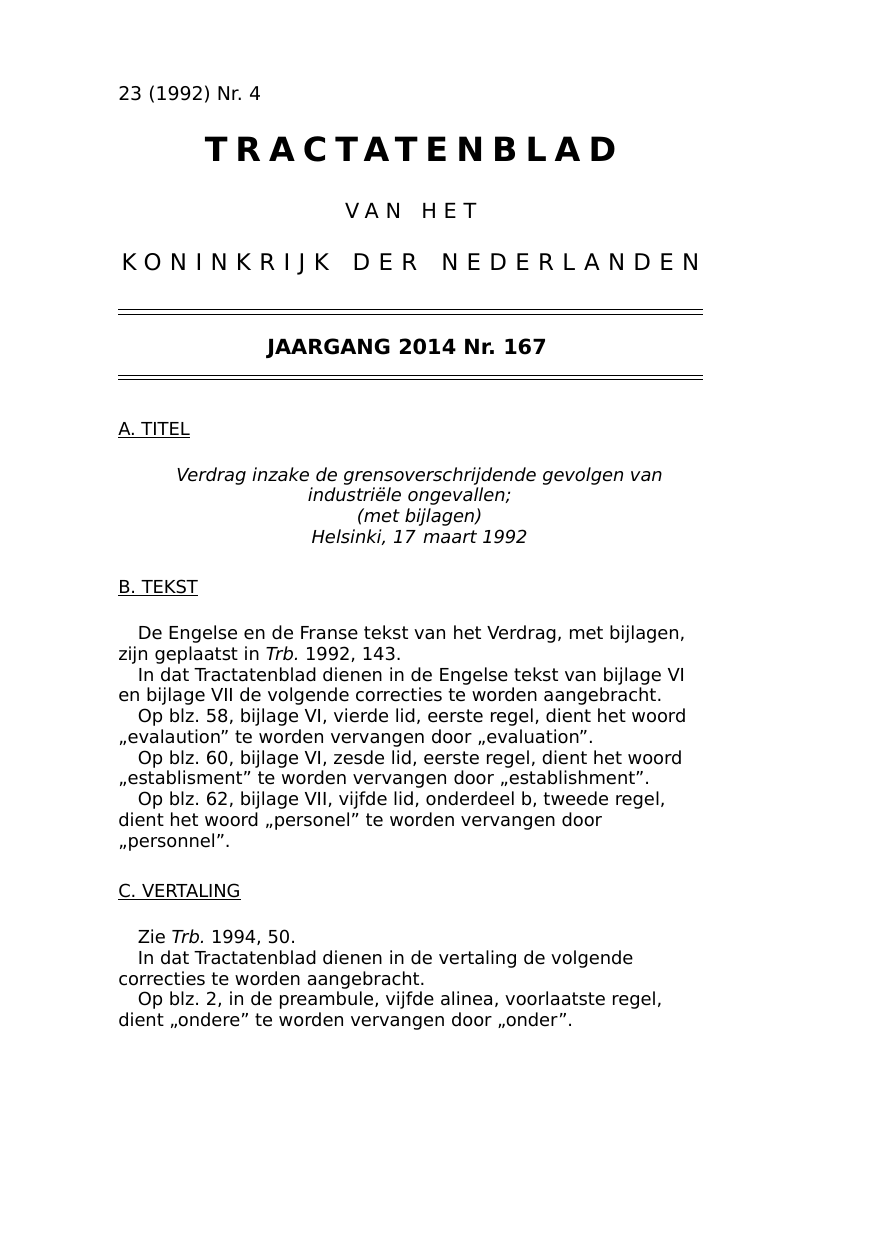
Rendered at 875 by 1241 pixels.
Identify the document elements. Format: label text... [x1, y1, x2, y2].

text Op blz. 2, in de preambule, vijfde alinea, voorlaatste regel, dient „ondere” te worden vervangen door „onder”. [118, 989, 703, 1031]
text Op blz. 60, bijlage VI, zesde lid, eerste regel, dient het woord „establisment” te worden vervangen door „establishment”. [118, 747, 703, 789]
text Verdrag inzake de grensoverschrijdende gevolgen van industriële ongevallen; [118, 464, 703, 506]
text De Engelse en de Franse tekst van het Verdrag, met bijlagen, zijn geplaatst in Trb. 1992, 143. [118, 623, 703, 664]
subtitle C. VERTALING [118, 881, 703, 902]
text TRACTATENBLAD [118, 130, 703, 169]
text VAN HET [118, 199, 703, 223]
text 23 (1992) Nr. 4 [118, 83, 703, 105]
text Zie Trb. 1994, 50. [118, 927, 703, 948]
text Op blz. 62, bijlage VII, vijfde lid, onderdeel b, tweede regel, dient het woord „personel” te worden vervangen door „personnel”. [118, 789, 703, 851]
text (met bijlagen) [118, 506, 703, 527]
text JAARGANG 2014 Nr. 167 [118, 335, 703, 359]
subtitle B. TEKST [118, 577, 703, 598]
text Helsinki, 17 maart 1992 [118, 527, 703, 547]
subtitle A. TITEL [118, 419, 703, 439]
text In dat Tractatenblad dienen in de vertaling de volgende correcties te worden aangebracht. [118, 948, 703, 989]
text Op blz. 58, bijlage VI, vierde lid, eerste regel, dient het woord „evalaution” te worden vervangen door „evaluation”. [118, 706, 703, 747]
text In dat Tractatenblad dienen in de Engelse tekst van bijlage VI en bijlage VII de volgende correcties te worden aangebracht. [118, 664, 703, 706]
text KONINKRIJK DER NEDERLANDEN [118, 249, 703, 276]
